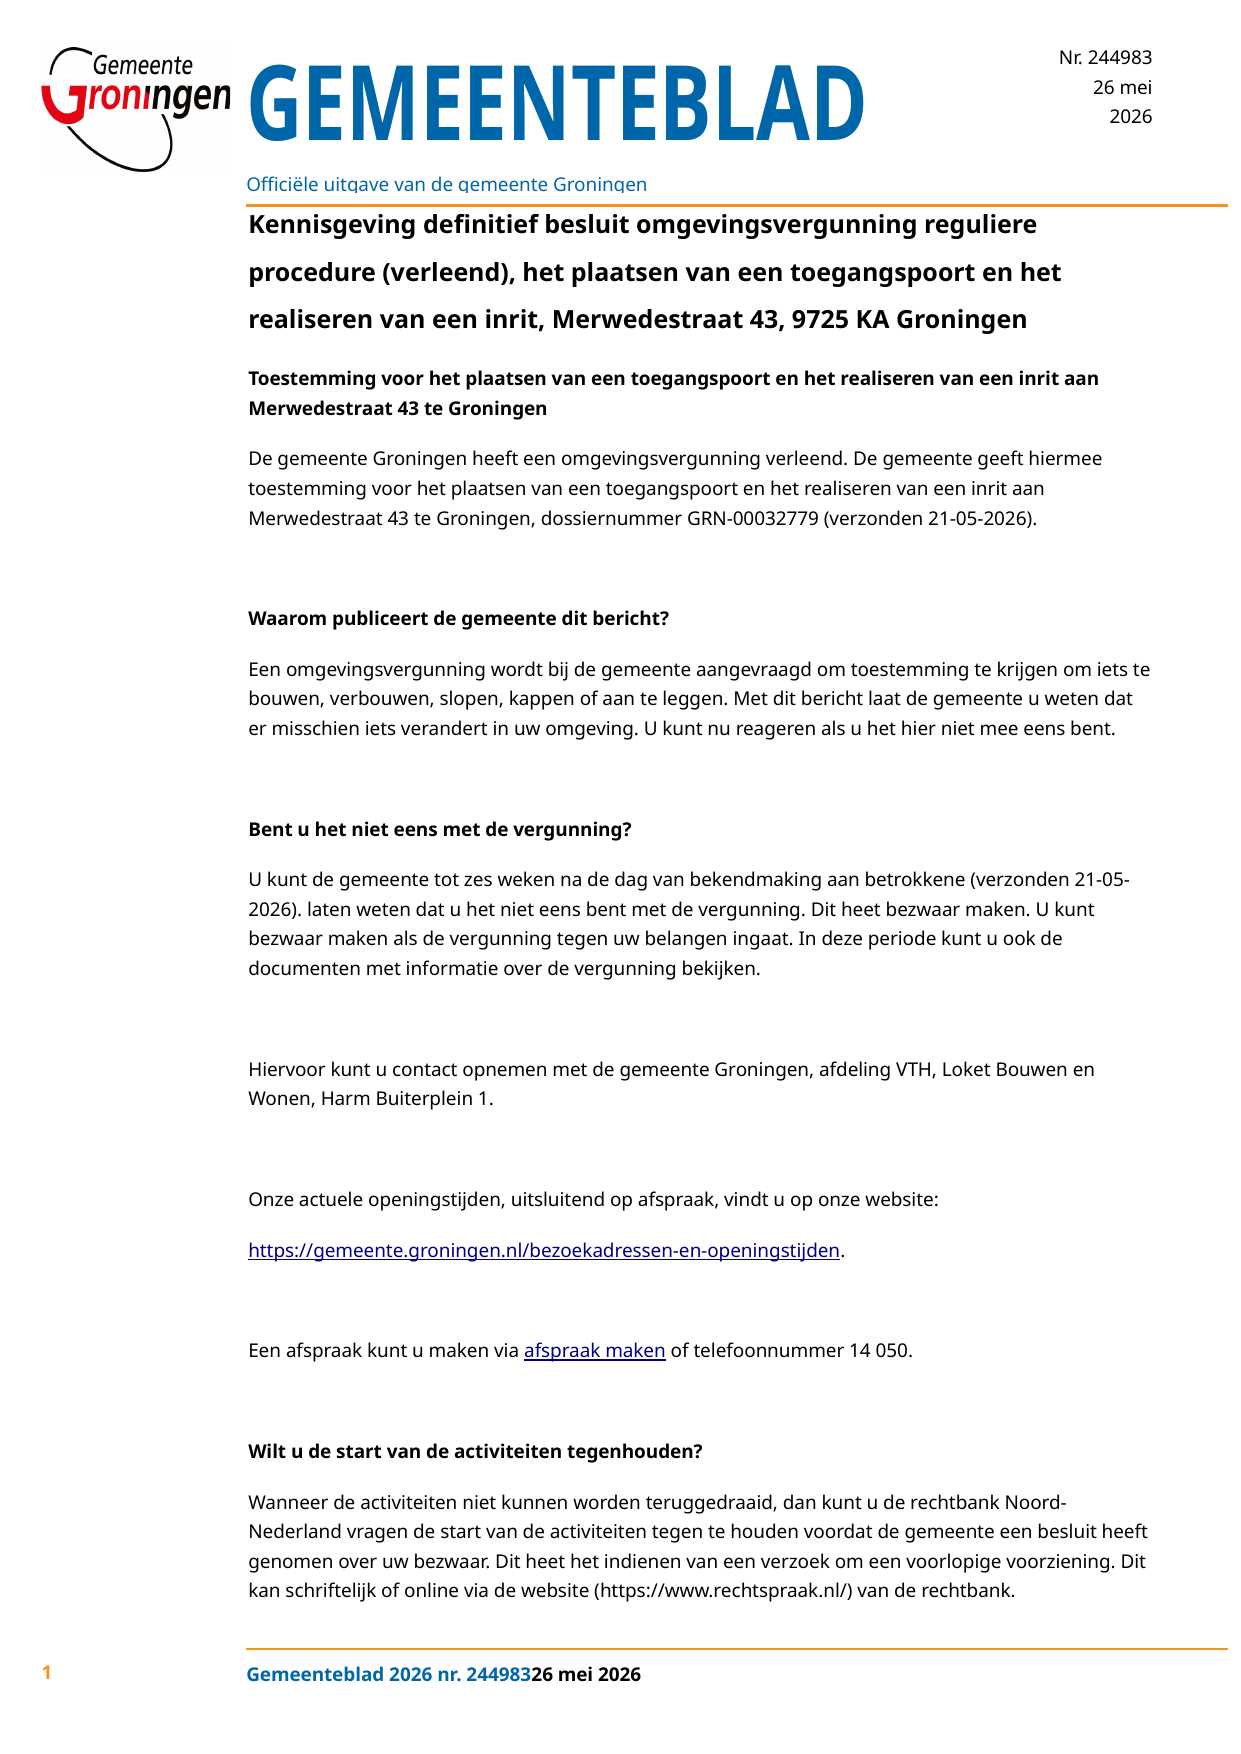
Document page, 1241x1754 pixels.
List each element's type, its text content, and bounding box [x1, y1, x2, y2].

text Kennisgeving definitief besluit omgevingsvergunning reguliere procedure (verleend), het plaatsen van een toegangspoort en het realiseren van een inrit, Merwedestraat 43, 9725 KA Groningen [248, 207, 1152, 336]
text https://gemeente.groningen.nl/bezoekadressen-en-openingstijden. [248, 1237, 1152, 1262]
text Onze actuele openingstijden, uitsluitend op afspraak, vindt u op onze website: [248, 1186, 1152, 1212]
text Bent u het niet eens met de vergunning? [248, 816, 1152, 842]
text U kunt de gemeente tot zes weken na de dag van bekendmaking aan betrokkene (verzonden 21-05-2026). laten weten dat u het niet eens bent met de vergunning. Dit heet bezwaar maken. U kunt bezwaar maken als de vergunning tegen uw belangen ingaat. In deze periode kunt u ook de documenten met informatie over de vergunning bekijken. [248, 866, 1152, 981]
text Wanneer de activiteiten niet kunnen worden teruggedraaid, dan kunt u de rechtbank Noord-Nederland vragen de start van de activiteiten tegen te houden voordat de gemeente een besluit heeft genomen over uw bezwaar. Dit heet het indienen van een verzoek om een voorlopige voorziening. Dit kan schriftelijk of online via de website (https://www.rechtspraak.nl/) van de rechtbank. [248, 1489, 1152, 1603]
text Een omgevingsvergunning wordt bij de gemeente aangevraagd om toestemming te krijgen om iets te bouwen, verbouwen, slopen, kappen of aan te leggen. Met dit bericht laat de gemeente u weten dat er misschien iets verandert in uw omgeving. U kunt nu reageren als u het hier niet mee eens bent. [248, 656, 1152, 741]
text Een afspraak kunt u maken via afspraak maken of telefoonnummer 14 050. [248, 1338, 1152, 1363]
text Hiervoor kunt u contact opnemen met de gemeente Groningen, afdeling VTH, Loket Bouwen en Wonen, Harm Buiterplein 1. [248, 1056, 1152, 1111]
text Toestemming voor het plaatsen van een toegangspoort en het realiseren van een inrit aan Merwedestraat 43 te Groningen [248, 366, 1152, 421]
text Wilt u de start van de activiteiten tegenhouden? [248, 1438, 1152, 1464]
picture [41, 47, 231, 172]
text De gemeente Groningen heeft een omgevingsvergunning verleend. De gemeente geeft hiermee toestemming voor het plaatsen van een toegangspoort en het realiseren van een inrit aan Merwedestraat 43 te Groningen, dossiernummer GRN-00032779 (verzonden 21-05-2026). [248, 446, 1152, 530]
text Waarom publiceert de gemeente dit bericht? [248, 606, 1152, 631]
